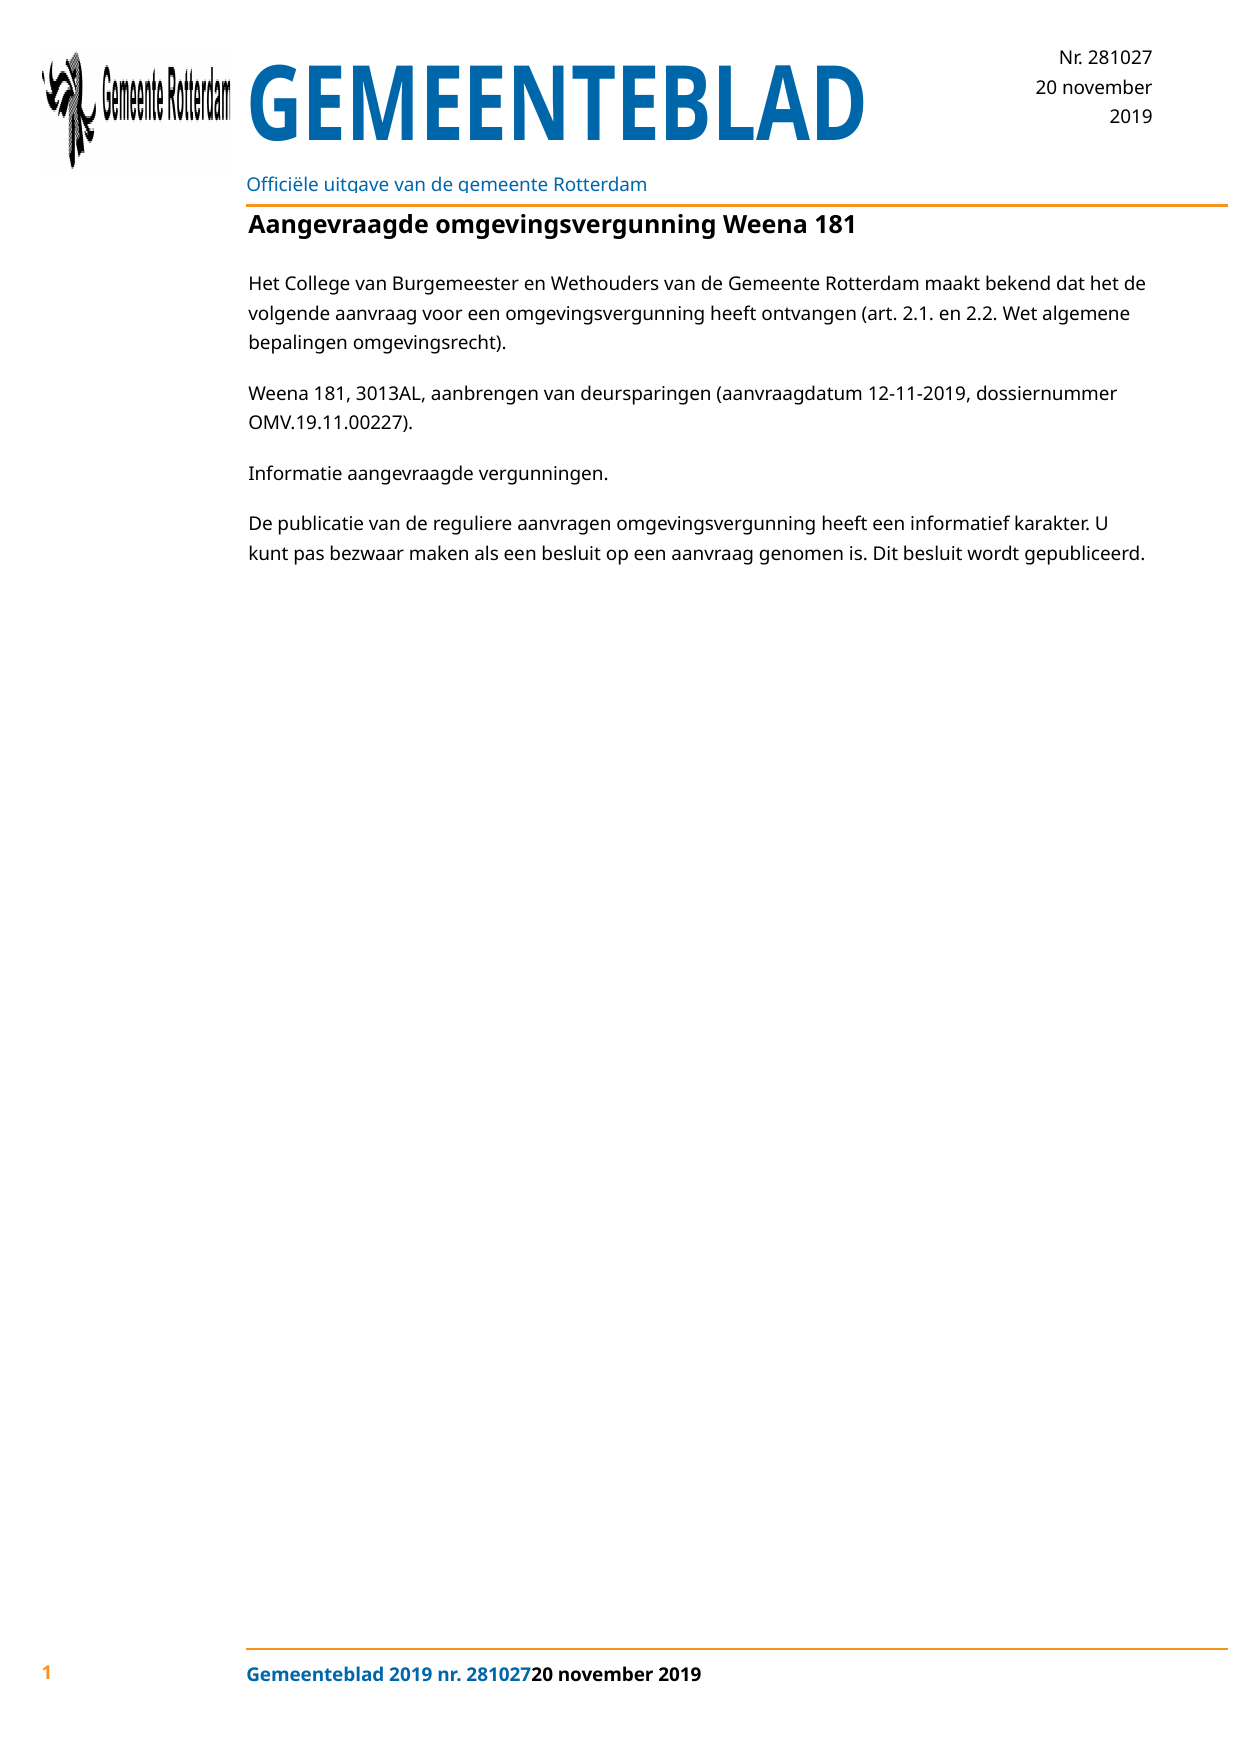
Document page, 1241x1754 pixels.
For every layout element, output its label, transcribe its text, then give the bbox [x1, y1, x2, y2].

picture [41, 47, 231, 172]
text Aangevraagde omgevingsvergunning Weena 181 [248, 207, 1152, 241]
text De publicatie van de reguliere aanvragen omgevingsvergunning heeft een informatief karakter. U kunt pas bezwaar maken als een besluit op een aanvraag genomen is. Dit besluit wordt gepubliceerd. [248, 510, 1152, 566]
text Het College van Burgemeester en Wethouders van de Gemeente Rotterdam maakt bekend dat het de volgende aanvraag voor een omgevingsvergunning heeft ontvangen (art. 2.1. en 2.2. Wet algemene bepalingen omgevingsrecht). [248, 270, 1152, 355]
text Weena 181, 3013AL, aanbrengen van deursparingen (aanvraagdatum 12-11-2019, dossiernummer OMV.19.11.00227). [248, 380, 1152, 435]
text Informatie aangevraagde vergunningen. [248, 460, 1152, 486]
